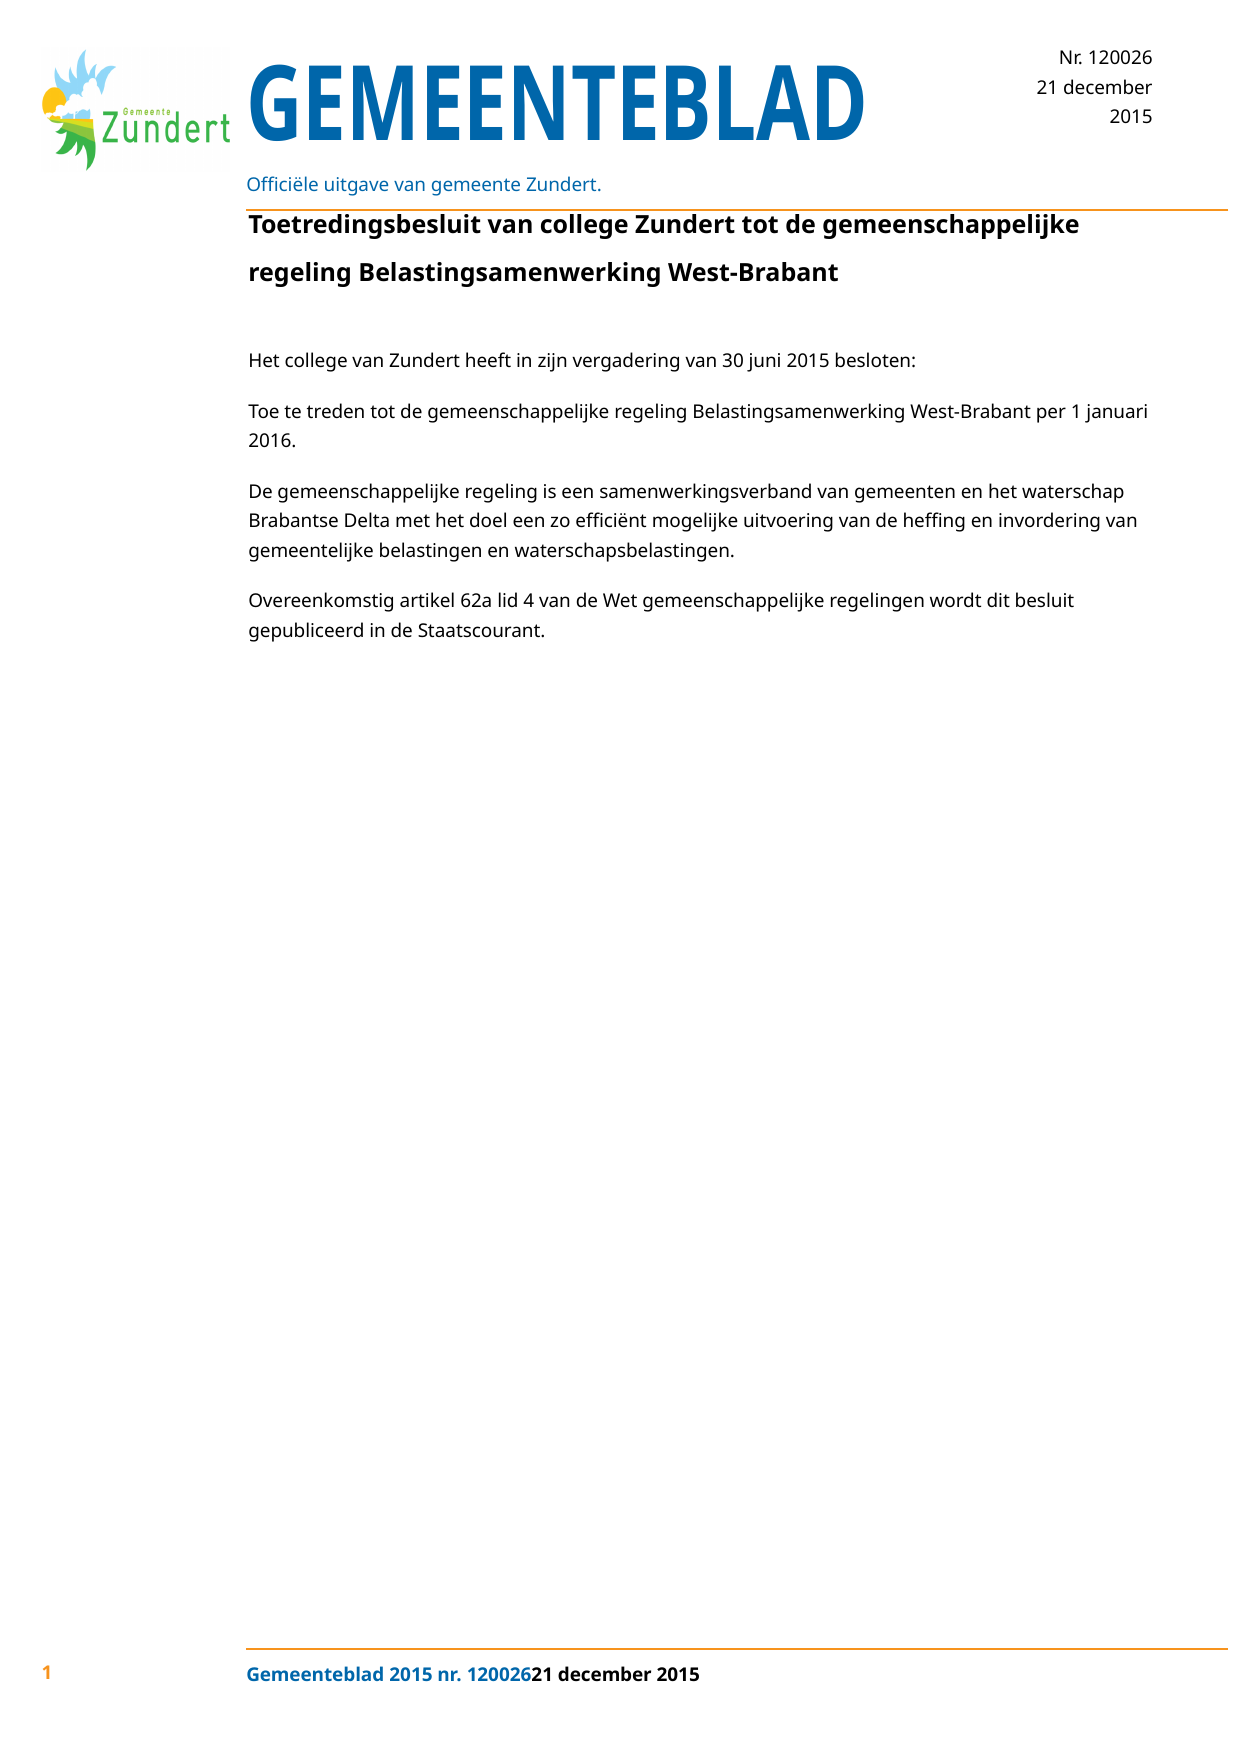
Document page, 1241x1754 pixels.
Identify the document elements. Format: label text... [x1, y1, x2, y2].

text De gemeenschappelijke regeling is een samenwerkingsverband van gemeenten en het waterschap Brabantse Delta met het doel een zo efficiënt mogelijke uitvoering van de heffing en invordering van gemeentelijke belastingen en waterschapsbelastingen. [248, 478, 1152, 563]
text Overeenkomstig artikel 62a lid 4 van de Wet gemeenschappelijke regelingen wordt dit besluit gepubliceerd in de Staatscourant. [248, 587, 1152, 643]
text Toe te treden tot de gemeenschappelijke regeling Belastingsamenwerking West-Brabant per 1 januari 2016. [248, 398, 1152, 453]
text Het college van Zundert heeft in zijn vergadering van 30 juni 2015 besloten: [248, 347, 1152, 373]
text Toetredingsbesluit van college Zundert tot de gemeenschappelijke regeling Belastingsamenwerking West-Brabant [248, 211, 1152, 288]
picture [41, 47, 231, 172]
